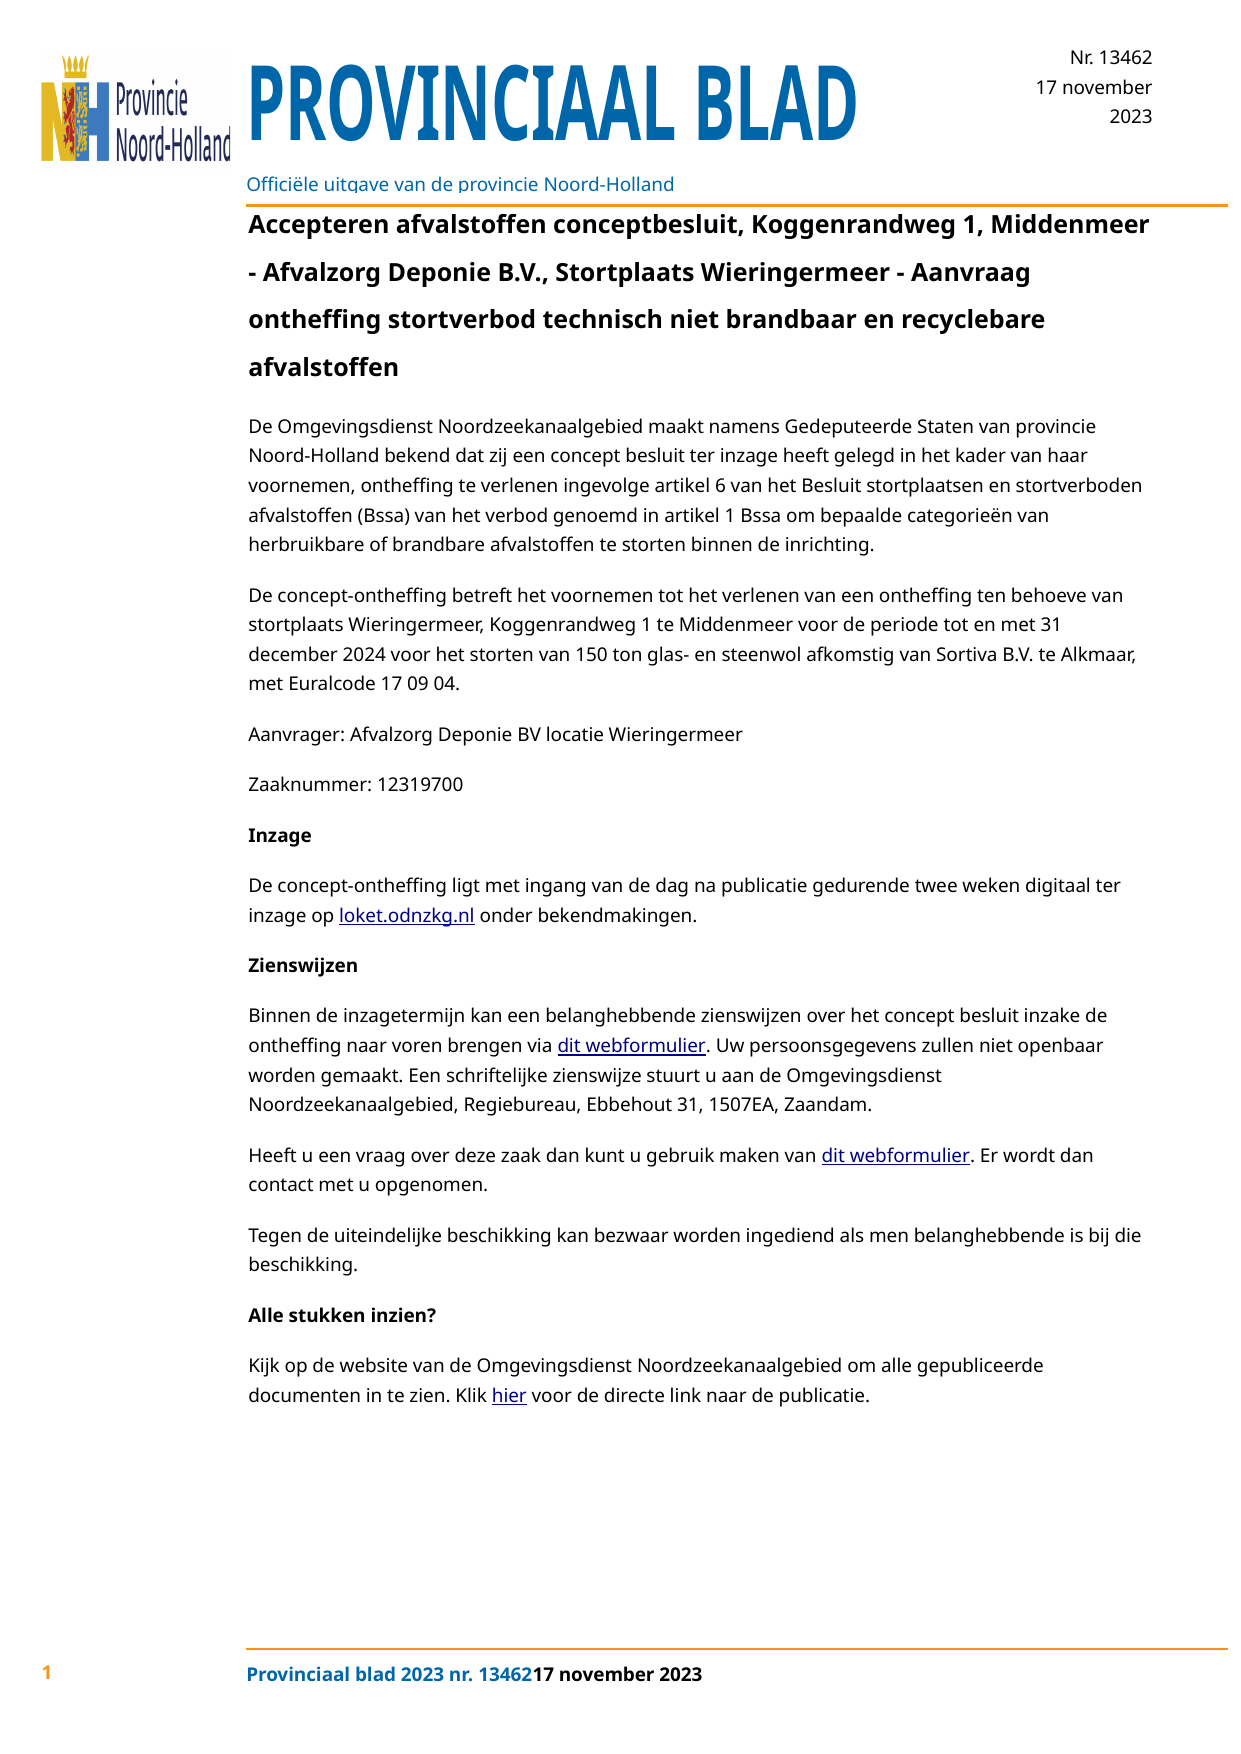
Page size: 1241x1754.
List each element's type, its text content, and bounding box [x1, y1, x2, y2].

text Zaaknummer: 12319700 [248, 771, 1152, 797]
text Zienswijzen [248, 952, 1152, 978]
text De concept-ontheffing betreft het voornemen tot het verlenen van een ontheffing ten behoeve van stortplaats Wieringermeer, Koggenrandweg 1 te Middenmeer voor de periode tot en met 31 december 2024 voor het storten van 150 ton glas- en steenwol afkomstig van Sortiva B.V. te Alkmaar, met Euralcode 17 09 04. [248, 582, 1152, 696]
text Binnen de inzagetermijn kan een belanghebbende zienswijzen over het concept besluit inzake de ontheffing naar voren brengen via dit webformulier. Uw persoonsgegevens zullen niet openbaar worden gemaakt. Een schriftelijke zienswijze stuurt u aan de Omgevingsdienst Noordzeekanaalgebied, Regiebureau, Ebbehout 31, 1507EA, Zaandam. [248, 1003, 1152, 1117]
text Alle stukken inzien? [248, 1302, 1152, 1328]
picture [41, 47, 231, 172]
text Tegen de uiteindelijke beschikking kan bezwaar worden ingediend als men belanghebbende is bij die beschikking. [248, 1222, 1152, 1277]
text Inzage [248, 822, 1152, 848]
text Aanvrager: Afvalzorg Deponie BV locatie Wieringermeer [248, 721, 1152, 747]
text Accepteren afvalstoffen conceptbesluit, Koggenrandweg 1, Middenmeer - Afvalzorg Deponie B.V., Stortplaats Wieringermeer - Aanvraag ontheffing stortverbod technisch niet brandbaar en recyclebare afvalstoffen [248, 207, 1152, 384]
text De Omgevingsdienst Noordzeekanaalgebied maakt namens Gedeputeerde Staten van provincie Noord-Holland bekend dat zij een concept besluit ter inzage heeft gelegd in het kader van haar voornemen, ontheffing te verlenen ingevolge artikel 6 van het Besluit stortplaatsen en stortverboden afvalstoffen (Bssa) van het verbod genoemd in artikel 1 Bssa om bepaalde categorieën van herbruikbare of brandbare afvalstoffen te storten binnen de inrichting. [248, 413, 1152, 557]
text De concept-ontheffing ligt met ingang van de dag na publicatie gedurende twee weken digitaal ter inzage op loket.odnzkg.nl onder bekendmakingen. [248, 872, 1152, 928]
text Kijk op de website van de Omgevingsdienst Noordzeekanaalgebied om alle gepubliceerde documenten in te zien. Klik hier voor de directe link naar de publicatie. [248, 1352, 1152, 1408]
text Heeft u een vraag over deze zaak dan kunt u gebruik maken van dit webformulier. Er wordt dan contact met u opgenomen. [248, 1142, 1152, 1197]
